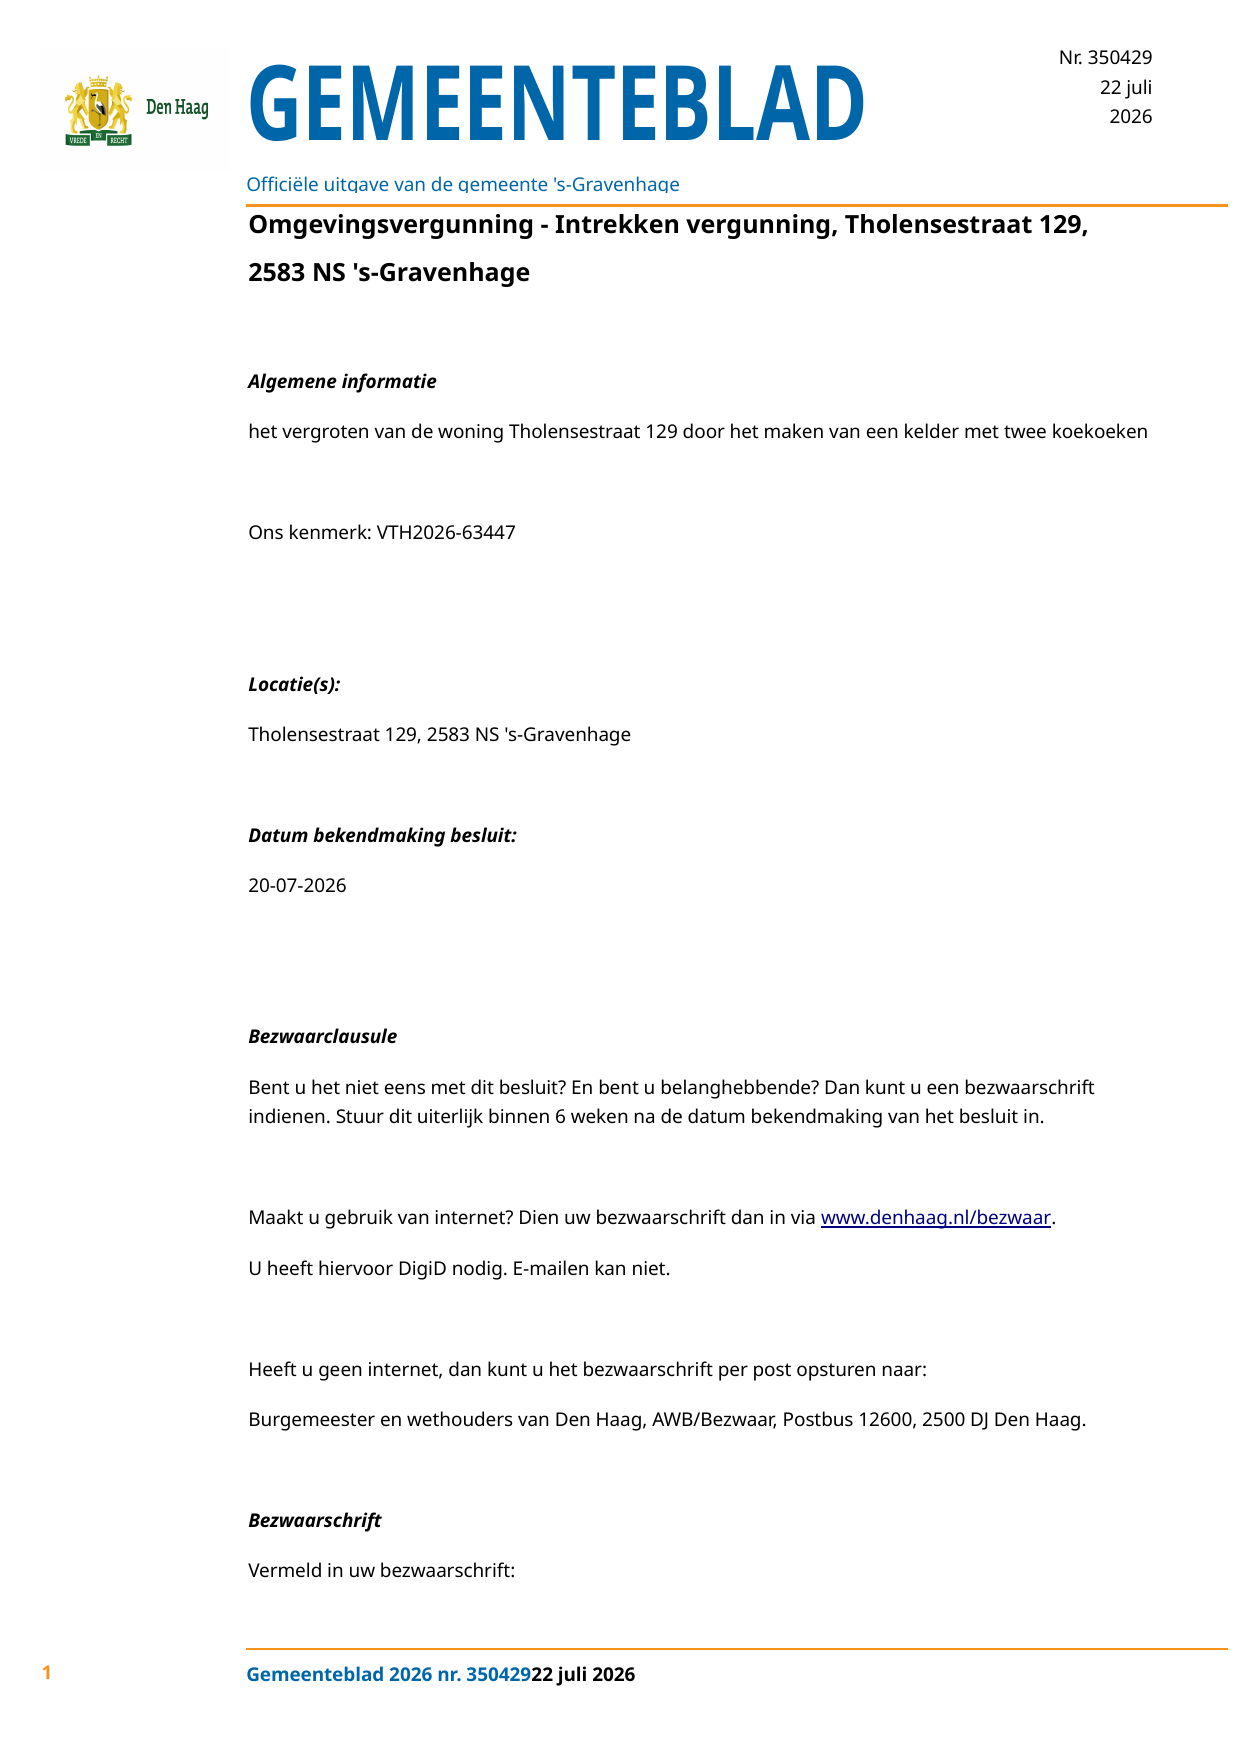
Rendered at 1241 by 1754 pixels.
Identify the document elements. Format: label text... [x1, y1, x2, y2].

text Bent u het niet eens met dit besluit? En bent u belanghebbende? Dan kunt u een bezwaarschrift indienen. Stuur dit uiterlijk binnen 6 weken na de datum bekendmaking van het besluit in. [248, 1074, 1152, 1129]
text Maakt u gebruik van internet? Dien uw bezwaarschrift dan in via www.denhaag.nl/bezwaar. [248, 1204, 1152, 1230]
text Locatie(s): [248, 671, 1152, 697]
text Bezwaarclausule [248, 1024, 1152, 1049]
text 20-07-2026 [248, 872, 1152, 898]
text Heeft u geen internet, dan kunt u het bezwaarschrift per post opsturen naar: [248, 1356, 1152, 1382]
text Vermeld in uw bezwaarschrift: [248, 1557, 1152, 1583]
text Algemene informatie [248, 368, 1152, 394]
text het vergroten van de woning Tholensestraat 129 door het maken van een kelder met twee koekoeken [248, 419, 1152, 444]
picture [41, 47, 231, 172]
text Tholensestraat 129, 2583 NS 's-Gravenhage [248, 721, 1152, 747]
text Omgevingsvergunning - Intrekken vergunning, Tholensestraat 129, 2583 NS 's-Gravenhage [248, 207, 1152, 288]
text Burgemeester en wethouders van Den Haag, AWB/Bezwaar, Postbus 12600, 2500 DJ Den Haag. [248, 1406, 1152, 1432]
text Bezwaarschrift [248, 1507, 1152, 1533]
text Datum bekendmaking besluit: [248, 822, 1152, 848]
text U heeft hiervoor DigiD nodig. E-mailen kan niet. [248, 1255, 1152, 1281]
text Ons kenmerk: VTH2026-63447 [248, 519, 1152, 545]
